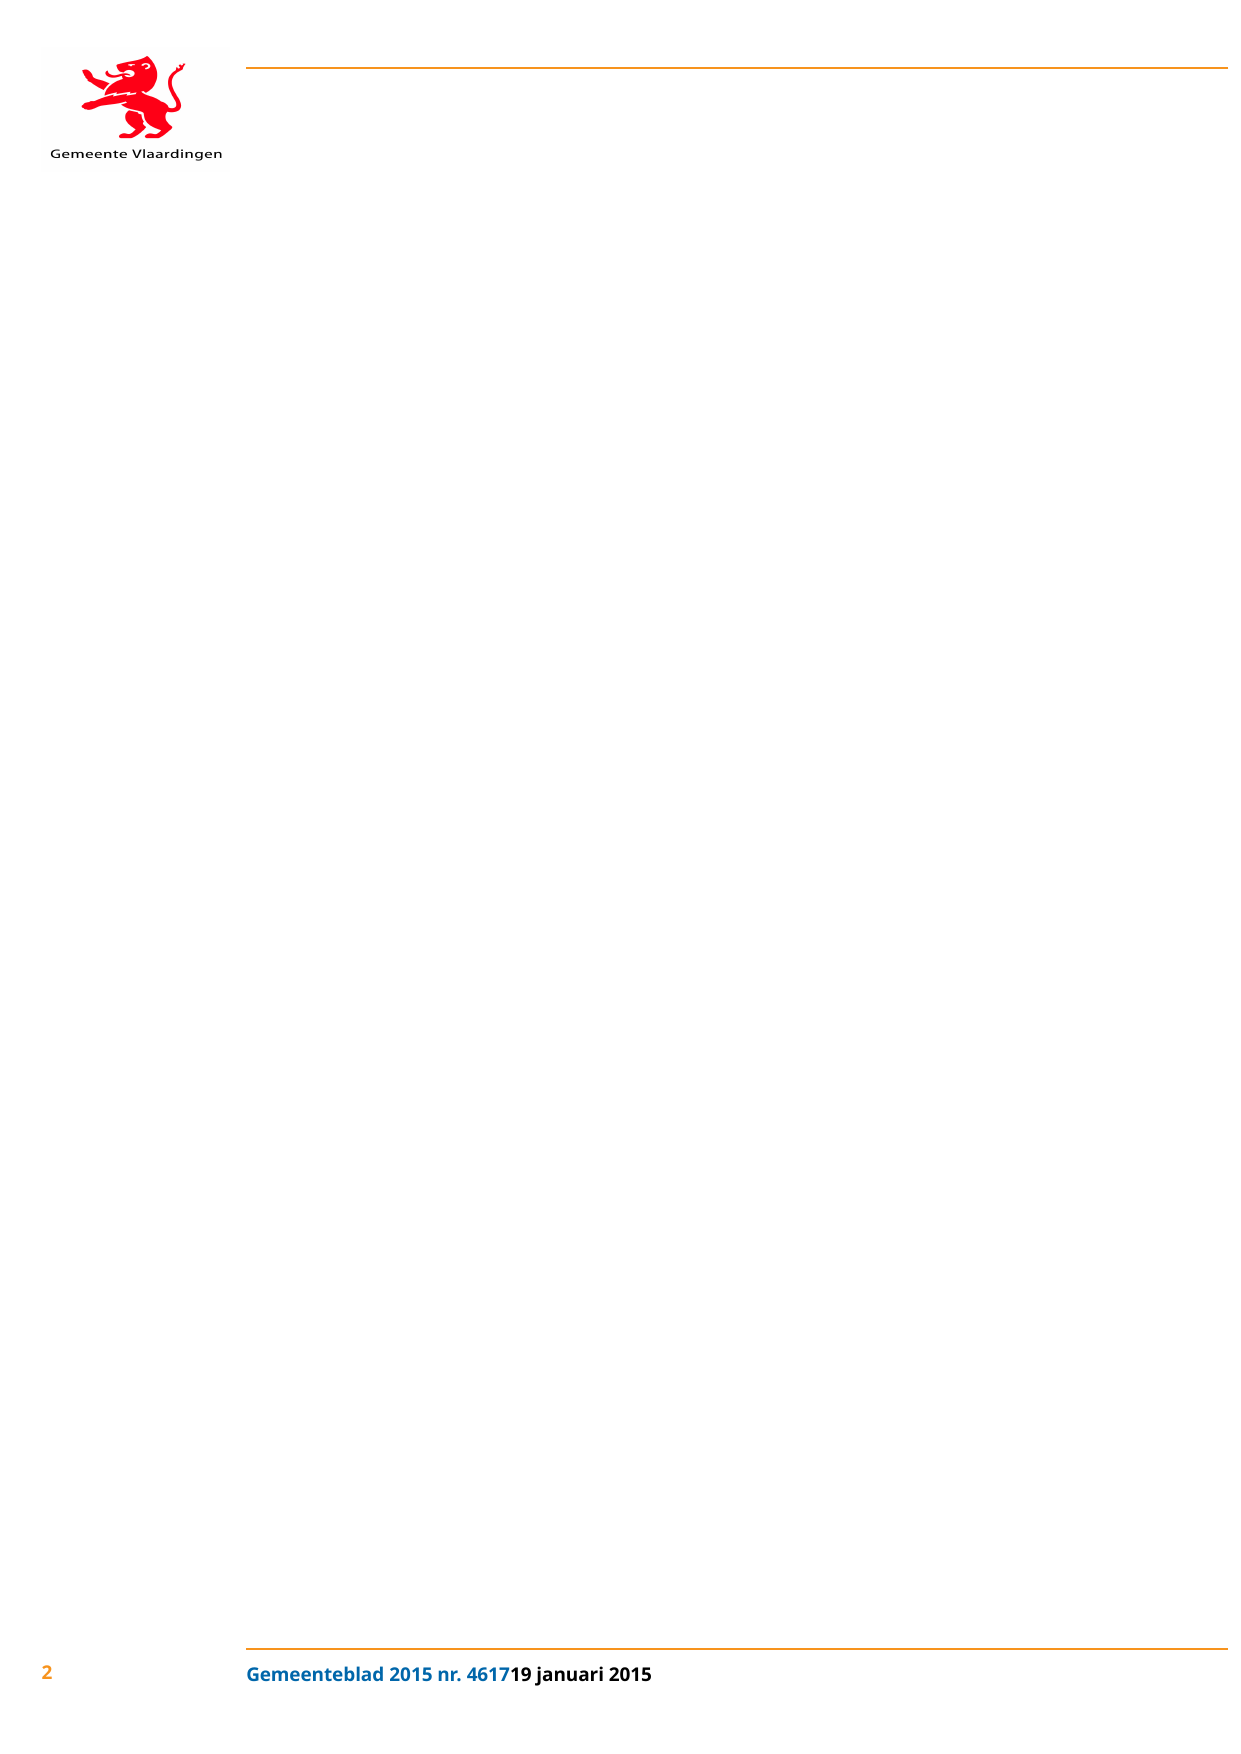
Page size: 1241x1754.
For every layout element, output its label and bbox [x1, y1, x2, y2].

picture [41, 47, 231, 172]
